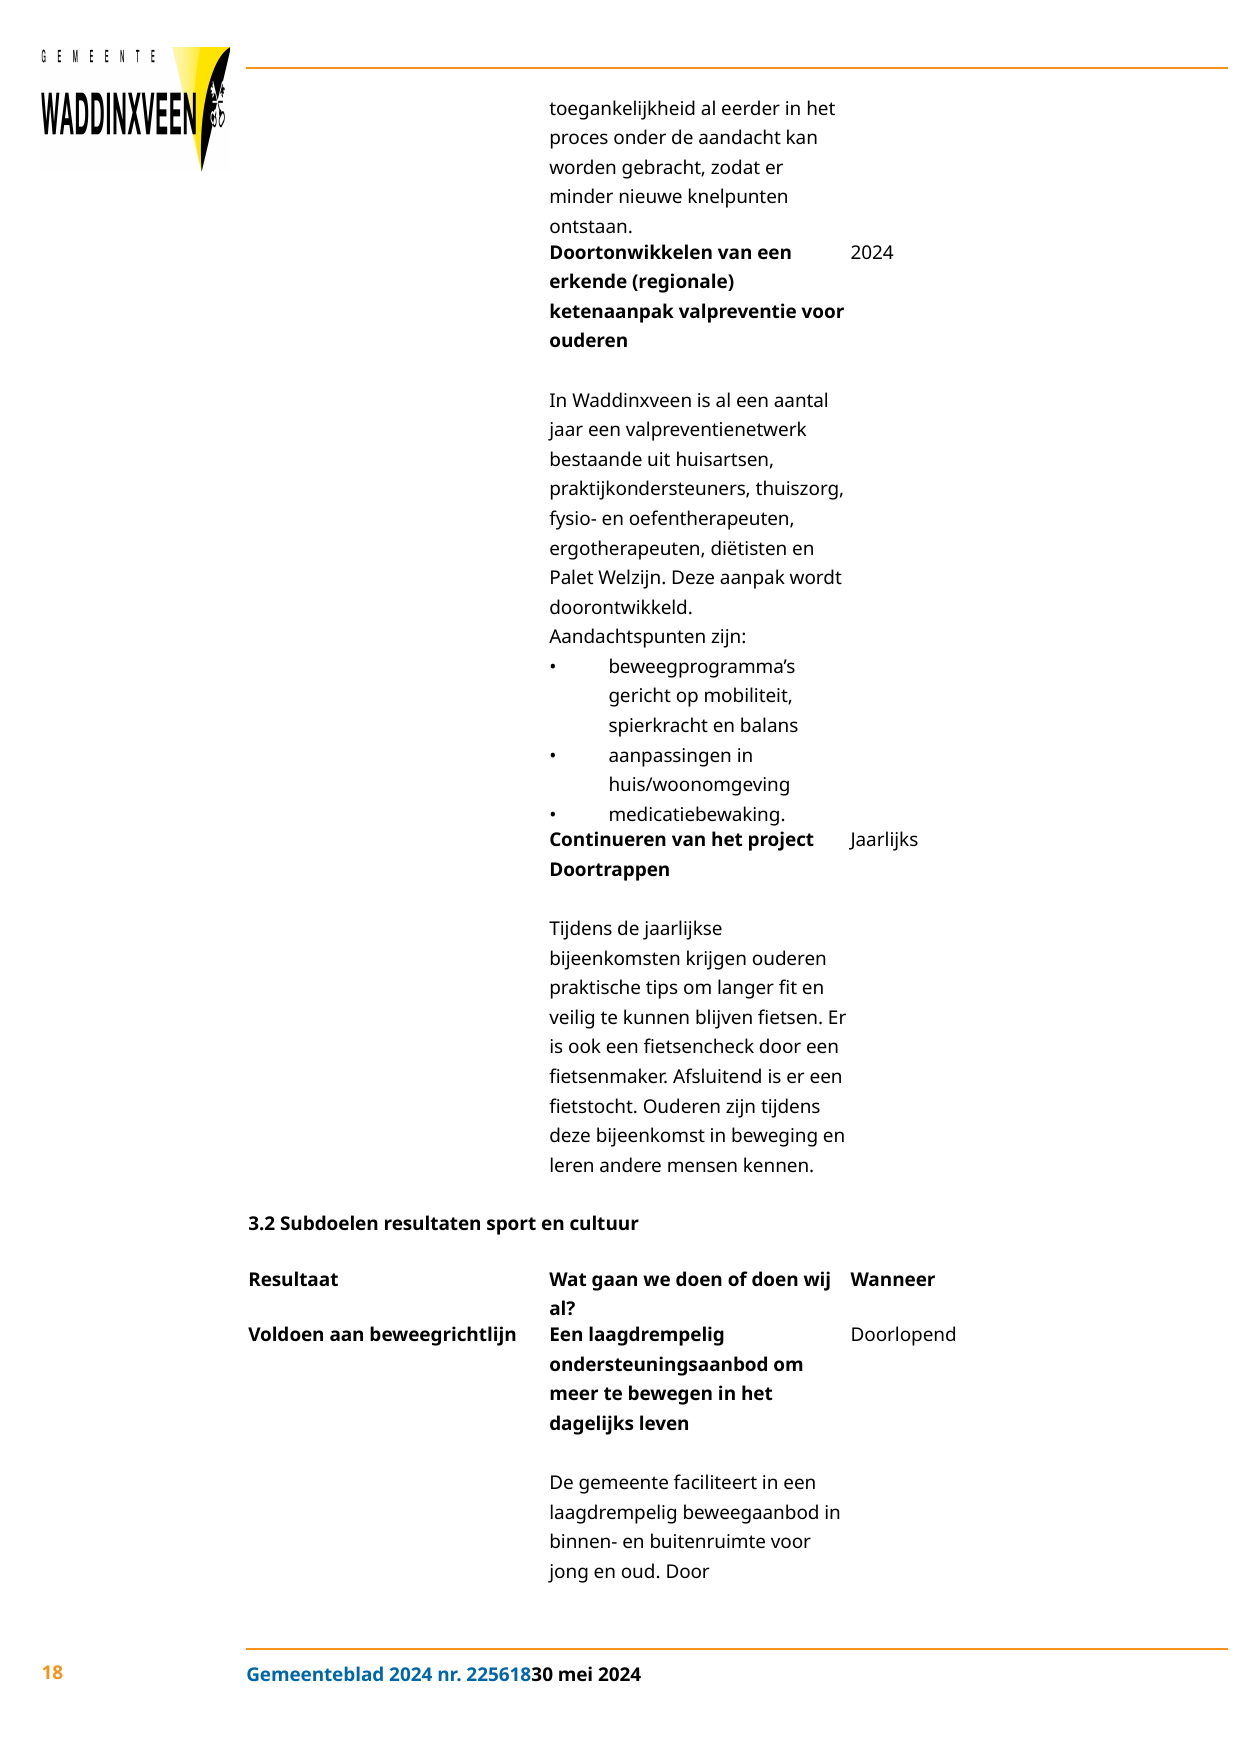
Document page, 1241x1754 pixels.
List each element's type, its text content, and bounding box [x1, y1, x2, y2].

table_cell 2024 [850, 239, 1152, 827]
table_cell Doortonwikkelen van een erkende (regionale) ketenaanpak valpreventie voor ouderen In Waddinxveen is al een aantal jaar een valpreventienetwerk bestaande uit huisartsen, praktijkondersteuners, thuiszorg, fysio- en oefentherapeuten, ergotherapeuten, diëtisten en Palet Welzijn. Deze aanpak wordt doorontwikkeld. Aandachtspunten zijn: beweegprogramma’s gericht op mobiliteit, spierkracht en balans aanpassingen in huis/woonomgeving medicatiebewaking. [549, 239, 850, 827]
table_header Wanneer [850, 1266, 1152, 1321]
table_cell [248, 95, 549, 1178]
picture [41, 47, 231, 172]
table_cell toegankelijkheid al eerder in het proces onder de aandacht kan worden gebracht, zodat er minder nieuwe knelpunten ontstaan. [549, 95, 850, 239]
table_cell Voldoen aan beweegrichtlijn [248, 1321, 549, 1584]
table_header Wat gaan we doen of doen wij al? [549, 1266, 850, 1321]
table_cell Doorlopend [850, 1321, 1152, 1584]
table_cell Jaarlijks [850, 827, 1152, 1178]
text 3.2 Subdoelen resultaten sport en cultuur [248, 1211, 1152, 1236]
table_cell Een laagdrempelig ondersteuningsaanbod om meer te bewegen in het dagelijks leven De gemeente faciliteert in een laagdrempelig beweegaanbod in binnen- en buitenruimte voor jong en oud. Door [549, 1321, 850, 1584]
table_cell [850, 95, 1152, 239]
table_cell Continueren van het project Doortrappen Tijdens de jaarlijkse bijeenkomsten krijgen ouderen praktische tips om langer fit en veilig te kunnen blijven fietsen. Er is ook een fietsencheck door een fietsenmaker. Afsluitend is er een fietstocht. Ouderen zijn tijdens deze bijeenkomst in beweging en leren andere mensen kennen. [549, 827, 850, 1178]
table_header Resultaat [248, 1266, 549, 1321]
